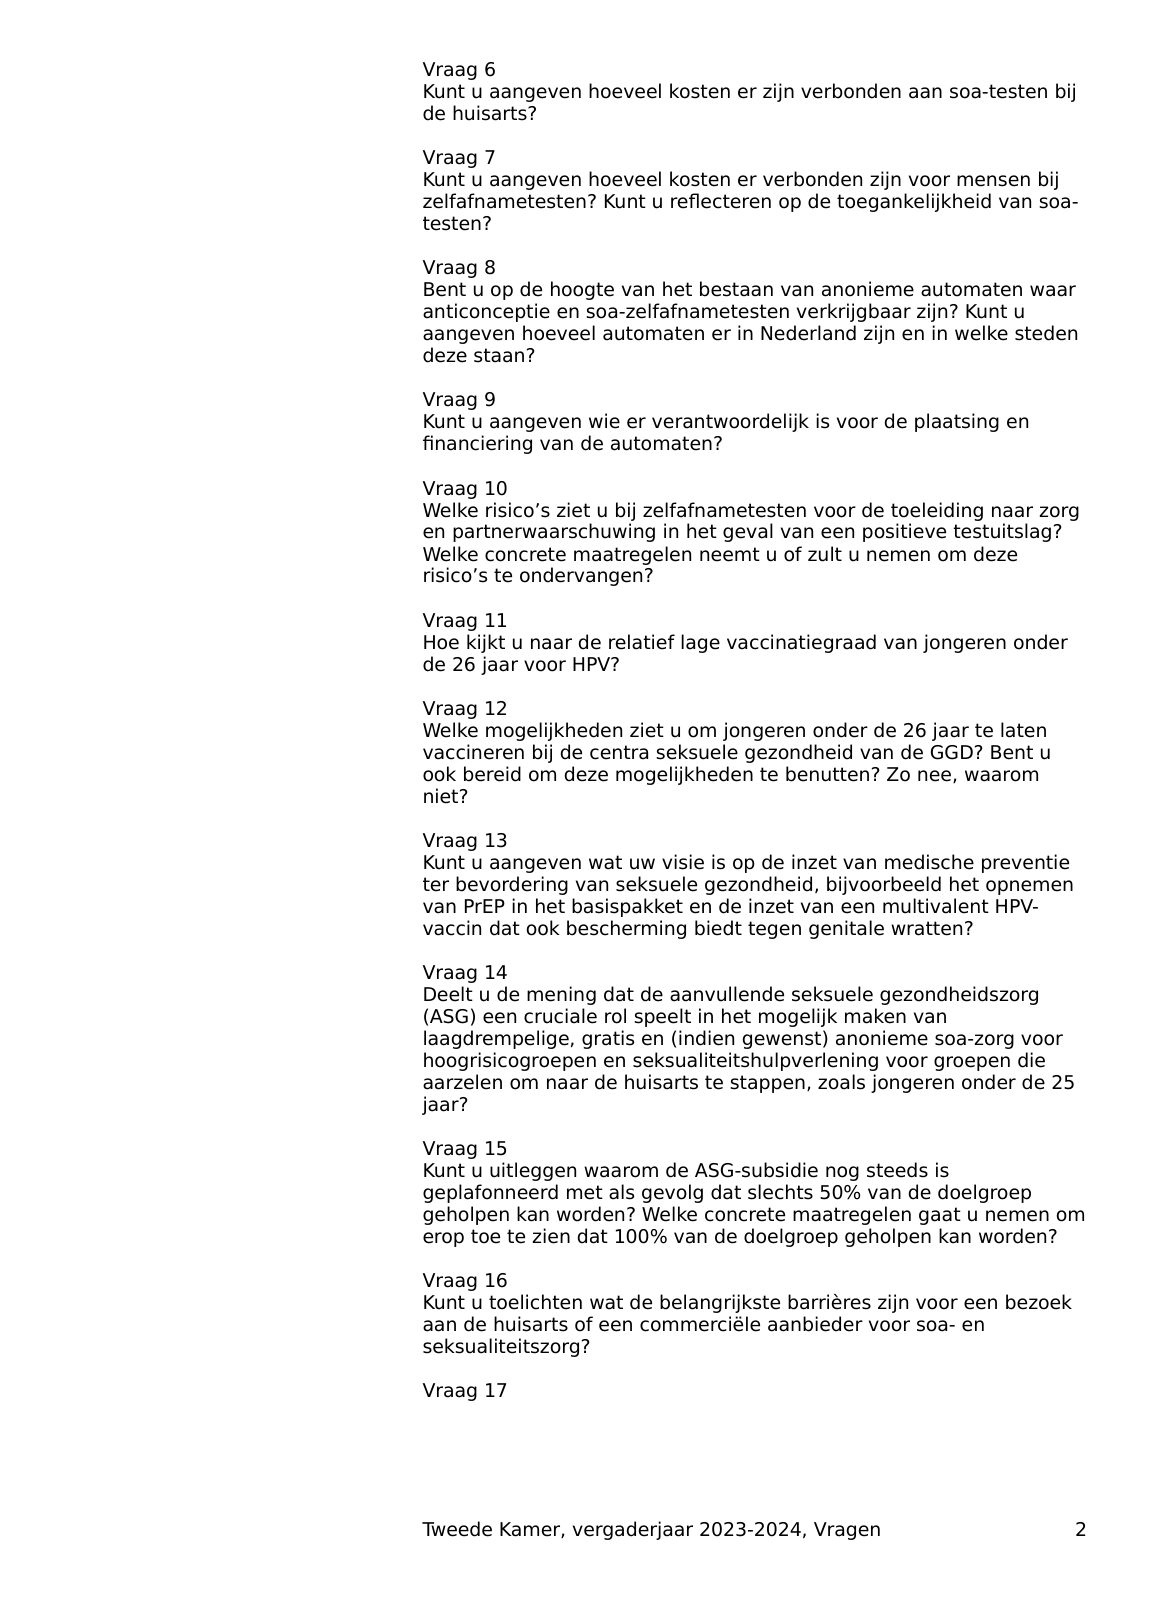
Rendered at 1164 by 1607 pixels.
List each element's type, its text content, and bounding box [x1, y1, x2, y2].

text Vraag 11 [422, 609, 1087, 632]
text Vraag 14 [422, 962, 1087, 984]
text Vraag 12 [422, 698, 1087, 720]
text Vraag 10 [422, 477, 1087, 499]
text Welke risico’s ziet u bij zelfafnametesten voor de toeleiding naar zorg en partnerwaarschuwing in het geval van een positieve testuitslag? Welke concrete maatregelen neemt u of zult u nemen om deze risico’s te ondervangen? [422, 499, 1087, 587]
text Kunt u aangeven hoeveel kosten er verbonden zijn voor mensen bij zelfafnametesten? Kunt u reflecteren op de toegankelijkheid van soa-testen? [422, 169, 1087, 235]
text Kunt u aangeven hoeveel kosten er zijn verbonden aan soa-testen bij de huisarts? [422, 81, 1087, 125]
text Kunt u aangeven wat uw visie is op de inzet van medische preventie ter bevordering van seksuele gezondheid, bijvoorbeeld het opnemen van PrEP in het basispakket en de inzet van een multivalent HPV-vaccin dat ook bescherming biedt tegen genitale wratten? [422, 852, 1087, 940]
text Vraag 9 [422, 389, 1087, 411]
text Kunt u aangeven wie er verantwoordelijk is voor de plaatsing en financiering van de automaten? [422, 411, 1087, 455]
text Welke mogelijkheden ziet u om jongeren onder de 26 jaar te laten vaccineren bij de centra seksuele gezondheid van de GGD? Bent u ook bereid om deze mogelijkheden te benutten? Zo nee, waarom niet? [422, 720, 1087, 808]
text Vraag 7 [422, 147, 1087, 169]
text Vraag 17 [422, 1380, 1087, 1402]
text Vraag 15 [422, 1138, 1087, 1160]
text Deelt u de mening dat de aanvullende seksuele gezondheidszorg (ASG) een cruciale rol speelt in het mogelijk maken van laagdrempelige, gratis en (indien gewenst) anonieme soa-zorg voor hoogrisicogroepen en seksualiteitshulpverlening voor groepen die aarzelen om naar de huisarts te stappen, zoals jongeren onder de 25 jaar? [422, 984, 1087, 1116]
text Kunt u toelichten wat de belangrijkste barrières zijn voor een bezoek aan de huisarts of een commerciële aanbieder voor soa- en seksualiteitszorg? [422, 1292, 1087, 1358]
text Bent u op de hoogte van het bestaan van anonieme automaten waar anticonceptie en soa-zelfafnametesten verkrijgbaar zijn? Kunt u aangeven hoeveel automaten er in Nederland zijn en in welke steden deze staan? [422, 279, 1087, 367]
text Vraag 13 [422, 830, 1087, 852]
text Kunt u uitleggen waarom de ASG-subsidie nog steeds is geplafonneerd met als gevolg dat slechts 50% van de doelgroep geholpen kan worden? Welke concrete maatregelen gaat u nemen om erop toe te zien dat 100% van de doelgroep geholpen kan worden? [422, 1160, 1087, 1248]
text Vraag 16 [422, 1270, 1087, 1292]
text Vraag 8 [422, 257, 1087, 279]
text Vraag 6 [422, 59, 1087, 81]
text Hoe kijkt u naar de relatief lage vaccinatiegraad van jongeren onder de 26 jaar voor HPV? [422, 632, 1087, 676]
